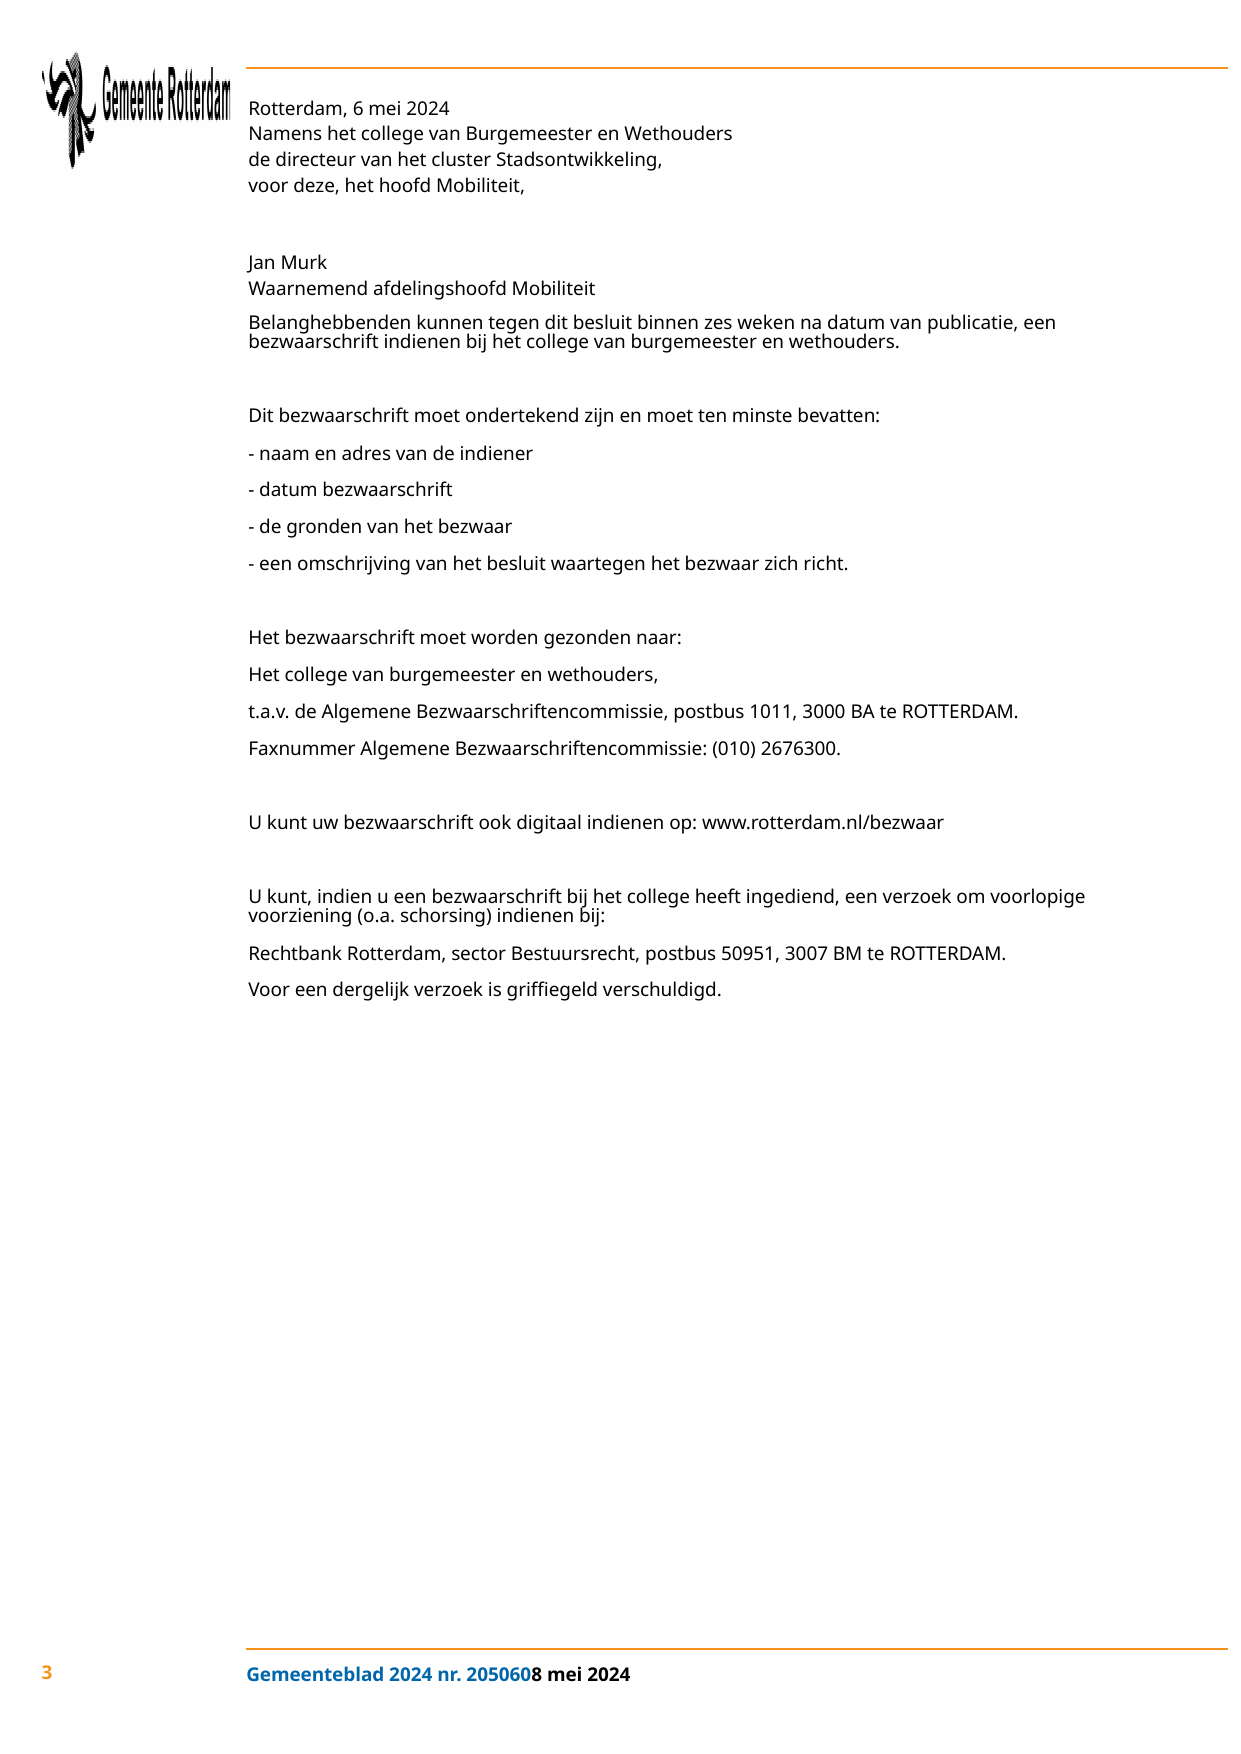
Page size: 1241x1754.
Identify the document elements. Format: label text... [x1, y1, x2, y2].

text Het college van burgemeester en wethouders, [248, 666, 1152, 686]
text Waarnemend afdelingshoofd Mobiliteit [248, 275, 1152, 301]
text - een omschrijving van het besluit waartegen het bezwaar zich richt. [248, 555, 1152, 575]
text Jan Murk [248, 249, 1152, 275]
text Het bezwaarschrift moet worden gezonden naar: [248, 629, 1152, 649]
text Dit bezwaarschrift moet ondertekend zijn en moet ten minste bevatten: [248, 407, 1152, 427]
text Belanghebbenden kunnen tegen dit besluit binnen zes weken na datum van publicatie, een bezwaarschrift indienen bij het college van burgemeester en wethouders. [248, 314, 1152, 353]
text - naam en adres van de indiener [248, 444, 1152, 464]
text U kunt uw bezwaarschrift ook digitaal indienen op: www.rotterdam.nl/bezwaar [248, 814, 1152, 833]
picture [41, 47, 231, 172]
text Faxnummer Algemene Bezwaarschriftencommissie: (010) 2676300. [248, 740, 1152, 759]
text Rechtbank Rotterdam, sector Bestuursrecht, postbus 50951, 3007 BM te ROTTERDAM. [248, 944, 1152, 964]
text voor deze, het hoofd Mobiliteit, [248, 172, 1152, 198]
text Voor een dergelijk verzoek is griffiegeld verschuldigd. [248, 981, 1152, 1001]
text - de gronden van het bezwaar [248, 518, 1152, 538]
text Namens het college van Burgemeester en Wethouders [248, 121, 1152, 146]
text de directeur van het cluster Stadsontwikkeling, [248, 146, 1152, 172]
text - datum bezwaarschrift [248, 481, 1152, 501]
text Rotterdam, 6 mei 2024 [248, 95, 1152, 121]
text t.a.v. de Algemene Bezwaarschriftencommissie, postbus 1011, 3000 BA te ROTTERDAM. [248, 703, 1152, 723]
text U kunt, indien u een bezwaarschrift bij het college heeft ingediend, een verzoek om voorlopige voorziening (o.a. schorsing) indienen bij: [248, 888, 1152, 927]
